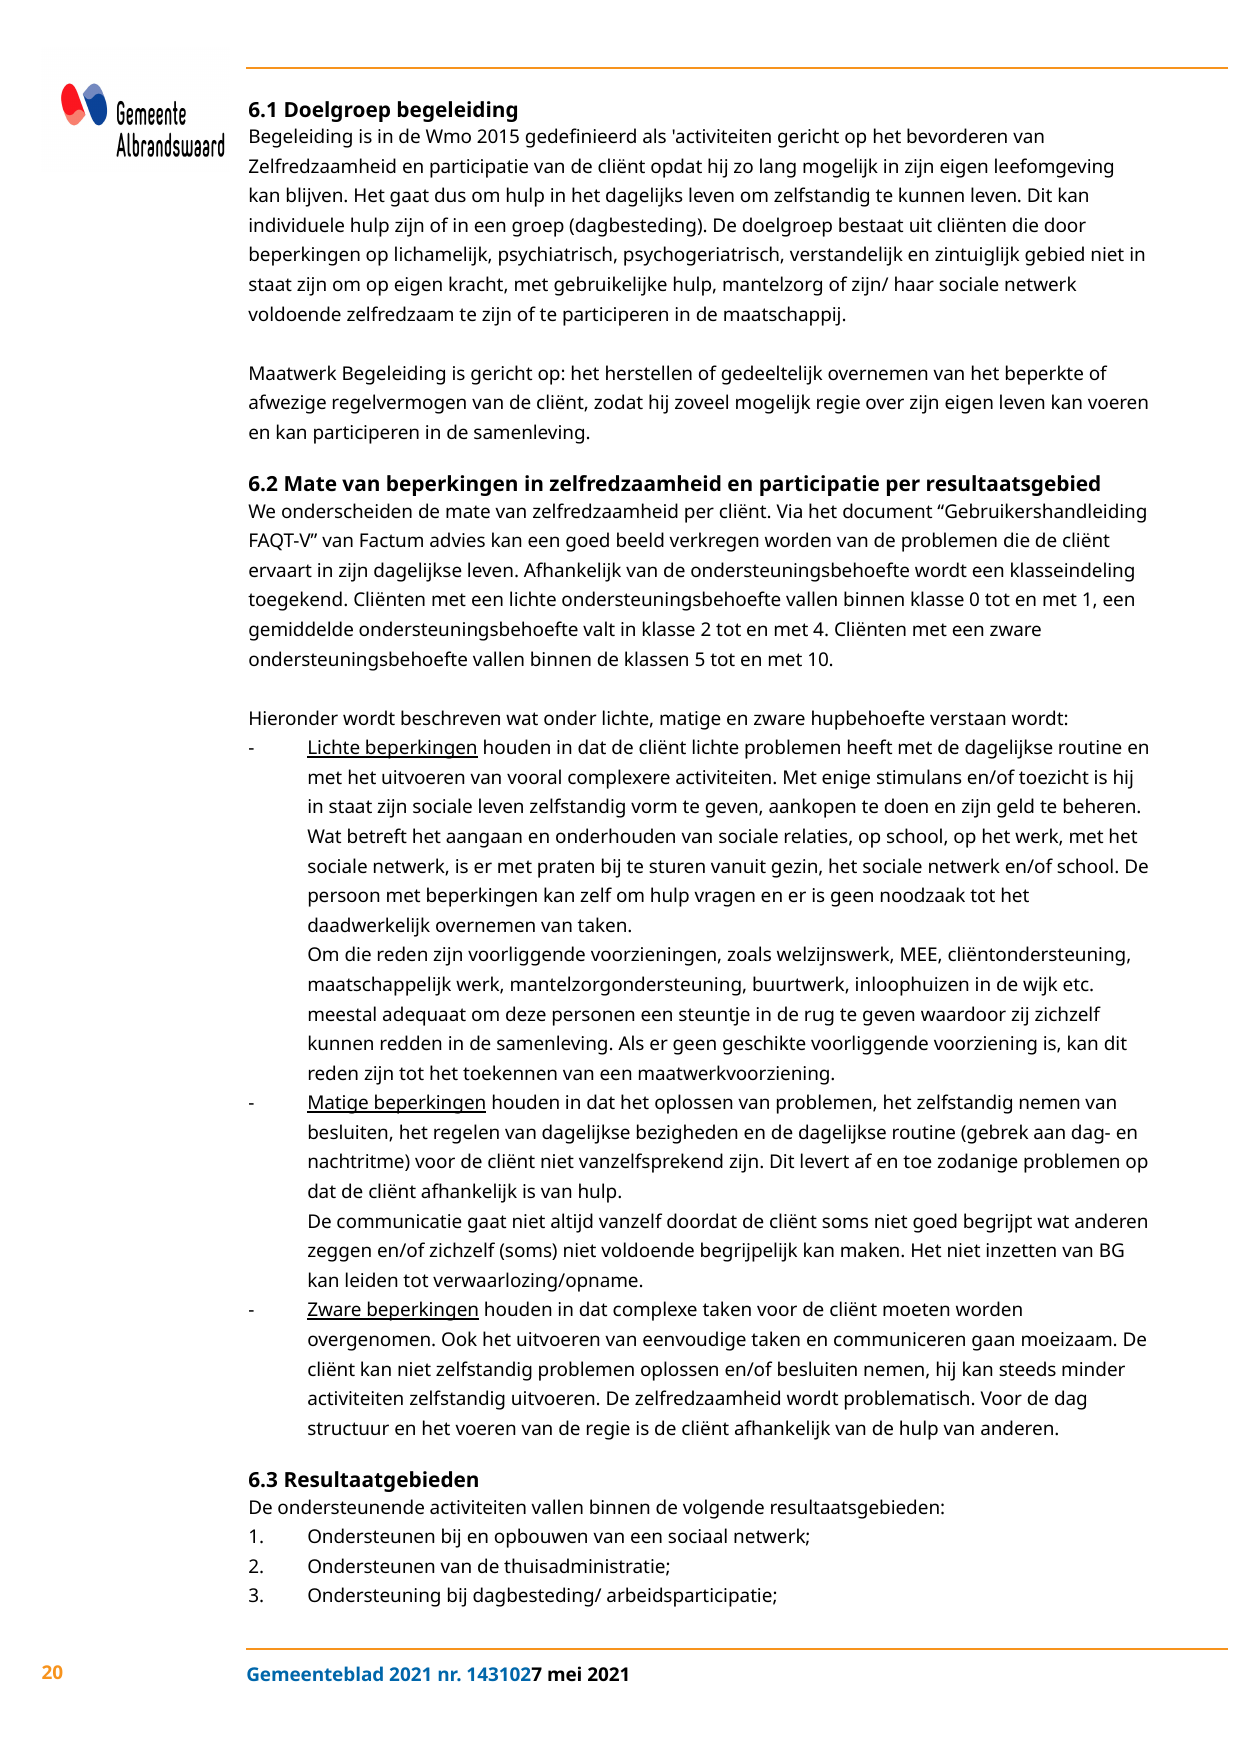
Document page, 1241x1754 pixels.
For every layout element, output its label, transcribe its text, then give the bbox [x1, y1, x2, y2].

text 6.1 Doelgroep begeleiding [248, 95, 1152, 123]
list Om die reden zijn voorliggende voorzieningen, zoals welzijnswerk, MEE, cliëntondersteuning, maatschappelijk werk, mantelzorgondersteuning, buurtwerk, inloophuizen in de wijk etc. meestal adequaat om deze personen een steuntje in de rug te geven waardoor zij zichzelf kunnen redden in de samenleving. Als er geen geschikte voorliggende voorziening is, kan dit reden zijn tot het toekennen van een maatwerkvoorziening. [248, 942, 1152, 1086]
list De communicatie gaat niet altijd vanzelf doordat de cliënt soms niet goed begrijpt wat anderen zeggen en/of zichzelf (soms) niet voldoende begrijpelijk kan maken. Het niet inzetten van BG kan leiden tot verwaarlozing/opname. [248, 1208, 1152, 1293]
text Hieronder wordt beschreven wat onder lichte, matige en zware hupbehoefte verstaan wordt: [248, 705, 1152, 731]
text De ondersteunende activiteiten vallen binnen de volgende resultaatsgebieden: [248, 1494, 1152, 1519]
list Ondersteuning bij dagbesteding/ arbeidsparticipatie; [248, 1583, 1152, 1608]
text 6.2 Mate van beperkingen in zelfredzaamheid en participatie per resultaatsgebied [248, 469, 1152, 498]
text 6.3 Resultaatgebieden [248, 1465, 1152, 1494]
list Ondersteunen bij en opbouwen van een sociaal netwerk; [248, 1523, 1152, 1549]
list Zware beperkingen houden in dat complexe taken voor de cliënt moeten worden overgenomen. Ook het uitvoeren van eenvoudige taken en communiceren gaan moeizaam. De cliënt kan niet zelfstandig problemen oplossen en/of besluiten nemen, hij kan steeds minder activiteiten zelfstandig uitvoeren. De zelfredzaamheid wordt problematisch. Voor de dag structuur en het voeren van de regie is de cliënt afhankelijk van de hulp van anderen. [248, 1297, 1152, 1441]
text We onderscheiden de mate van zelfredzaamheid per cliënt. Via het document “Gebruikershandleiding FAQT-V” van Factum advies kan een goed beeld verkregen worden van de problemen die de cliënt ervaart in zijn dagelijkse leven. Afhankelijk van de ondersteuningsbehoefte wordt een klasseindeling toegekend. Cliënten met een lichte ondersteuningsbehoefte vallen binnen klasse 0 tot en met 1, een gemiddelde ondersteuningsbehoefte valt in klasse 2 tot en met 4. Cliënten met een zware ondersteuningsbehoefte vallen binnen de klassen 5 tot en met 10. [248, 498, 1152, 672]
list Ondersteunen van de thuisadministratie; [248, 1553, 1152, 1579]
list Lichte beperkingen houden in dat de cliënt lichte problemen heeft met de dagelijkse routine en met het uitvoeren van vooral complexere activiteiten. Met enige stimulans en/of toezicht is hij in staat zijn sociale leven zelfstandig vorm te geven, aankopen te doen en zijn geld te beheren. Wat betreft het aangaan en onderhouden van sociale relaties, op school, op het werk, met het sociale netwerk, is er met praten bij te sturen vanuit gezin, het sociale netwerk en/of school. De persoon met beperkingen kan zelf om hulp vragen en er is geen noodzaak tot het daadwerkelijk overnemen van taken. [248, 734, 1152, 938]
list Matige beperkingen houden in dat het oplossen van problemen, het zelfstandig nemen van besluiten, het regelen van dagelijkse bezigheden en de dagelijkse routine (gebrek aan dag- en nachtritme) voor de cliënt niet vanzelfsprekend zijn. Dit levert af en toe zodanige problemen op dat de cliënt afhankelijk is van hulp. [248, 1089, 1152, 1204]
text Maatwerk Begeleiding is gericht op: het herstellen of gedeeltelijk overnemen van het beperkte of afwezige regelvermogen van de cliënt, zodat hij zoveel mogelijk regie over zijn eigen leven kan voeren en kan participeren in de samenleving. [248, 360, 1152, 445]
picture [41, 47, 231, 172]
text Begeleiding is in de Wmo 2015 gedefinieerd als 'activiteiten gericht op het bevorderen van Zelfredzaamheid en participatie van de cliënt opdat hij zo lang mogelijk in zijn eigen leefomgeving kan blijven. Het gaat dus om hulp in het dagelijks leven om zelfstandig te kunnen leven. Dit kan individuele hulp zijn of in een groep (dagbesteding). De doelgroep bestaat uit cliënten die door beperkingen op lichamelijk, psychiatrisch, psychogeriatrisch, verstandelijk en zintuiglijk gebied niet in staat zijn om op eigen kracht, met gebruikelijke hulp, mantelzorg of zijn/ haar sociale netwerk voldoende zelfredzaam te zijn of te participeren in de maatschappij. [248, 123, 1152, 326]
